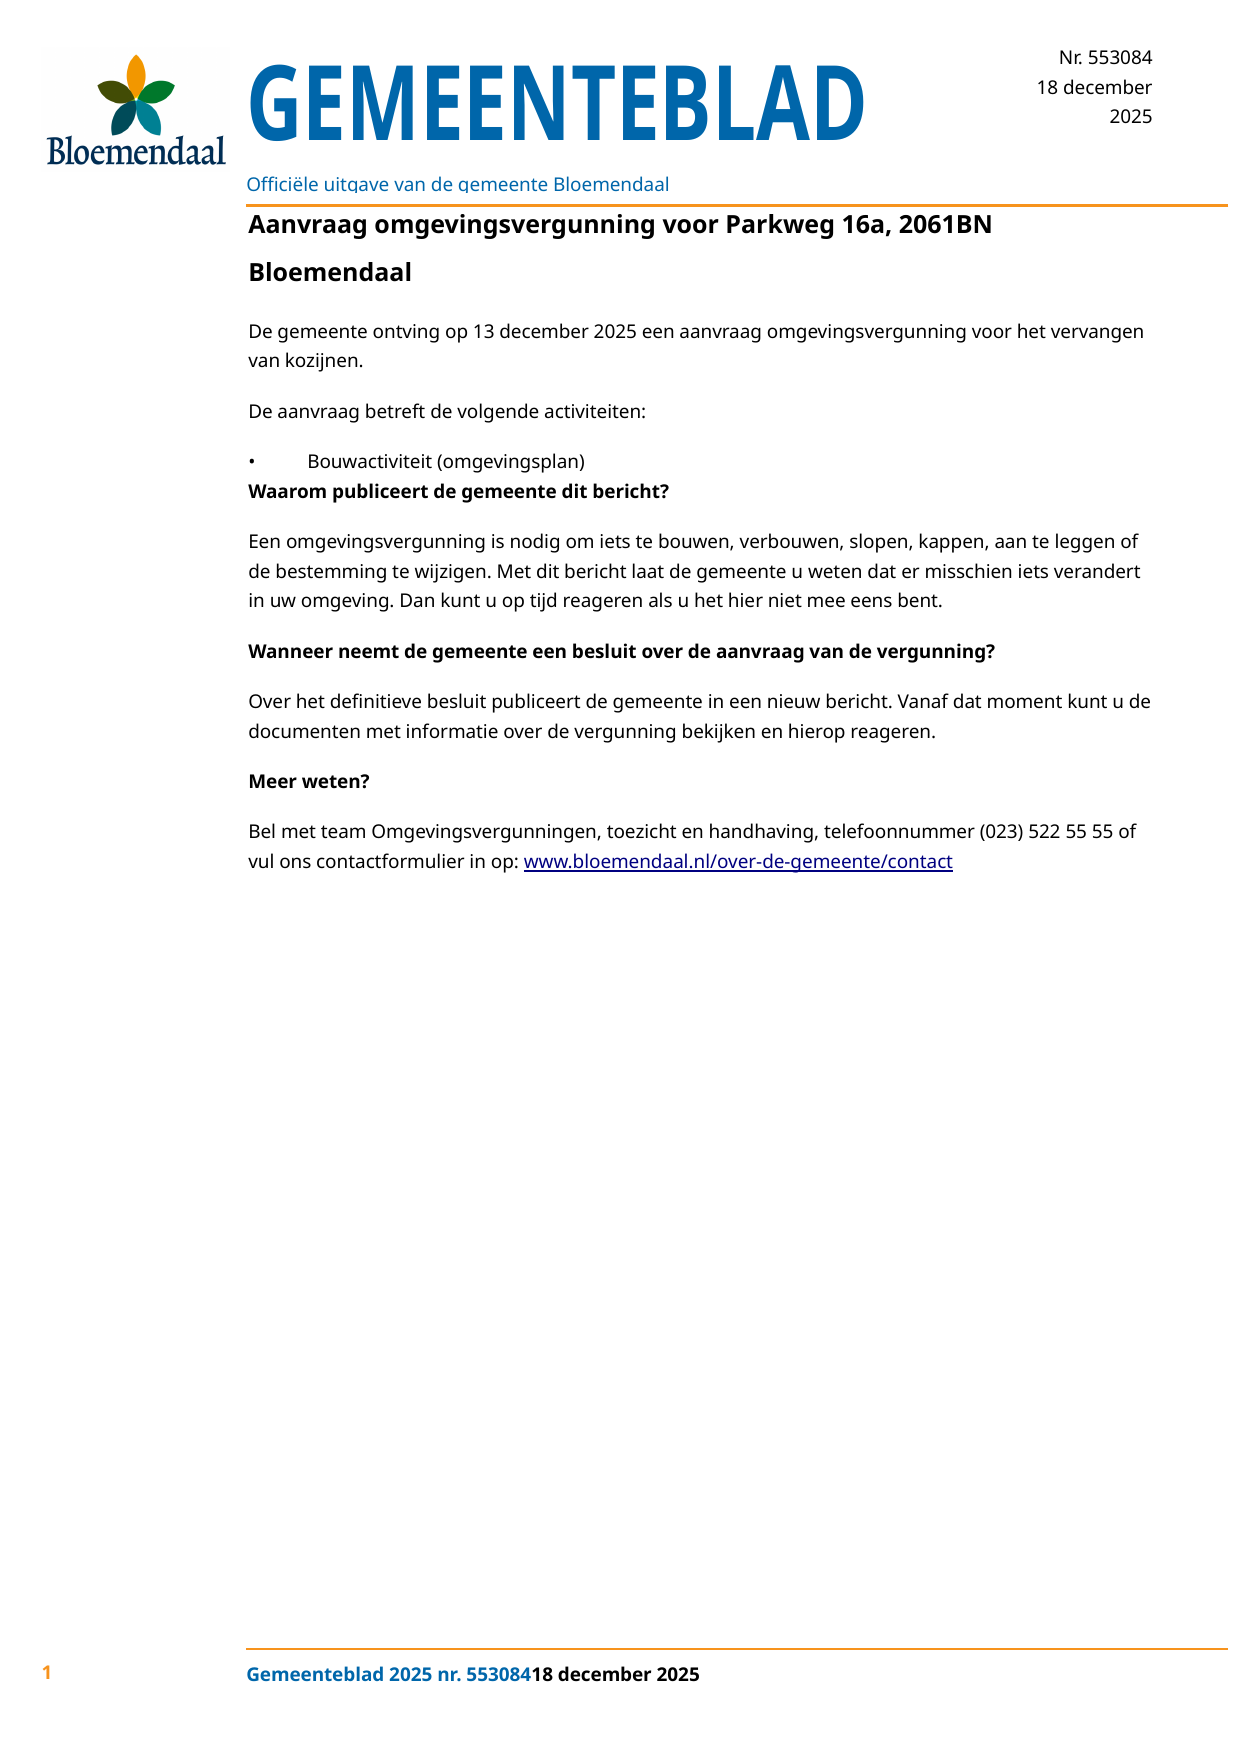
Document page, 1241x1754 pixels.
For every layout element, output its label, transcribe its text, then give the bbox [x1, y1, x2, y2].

text Wanneer neemt de gemeente een besluit over de aanvraag van de vergunning? [248, 638, 1152, 664]
text Meer weten? [248, 768, 1152, 794]
text De aanvraag betreft de volgende activiteiten: [248, 398, 1152, 424]
text Waarom publiceert de gemeente dit bericht? [248, 478, 1152, 504]
text Aanvraag omgevingsvergunning voor Parkweg 16a, 2061BN Bloemendaal [248, 207, 1152, 288]
text De gemeente ontving op 13 december 2025 een aanvraag omgevingsvergunning voor het vervangen van kozijnen. [248, 318, 1152, 373]
picture [41, 47, 231, 172]
text Over het definitieve besluit publiceert de gemeente in een nieuw bericht. Vanaf dat moment kunt u de documenten met informatie over de vergunning bekijken en hierop reageren. [248, 688, 1152, 744]
list Bouwactiviteit (omgevingsplan) [248, 448, 1152, 474]
text Bel met team Omgevingsvergunningen, toezicht en handhaving, telefoonnummer (023) 522 55 55 of vul ons contactformulier in op: www.bloemendaal.nl/over-de-gemeente/contact [248, 819, 1152, 874]
text Een omgevingsvergunning is nodig om iets te bouwen, verbouwen, slopen, kappen, aan te leggen of de bestemming te wijzigen. Met dit bericht laat de gemeente u weten dat er misschien iets verandert in uw omgeving. Dan kunt u op tijd reageren als u het hier niet mee eens bent. [248, 528, 1152, 613]
